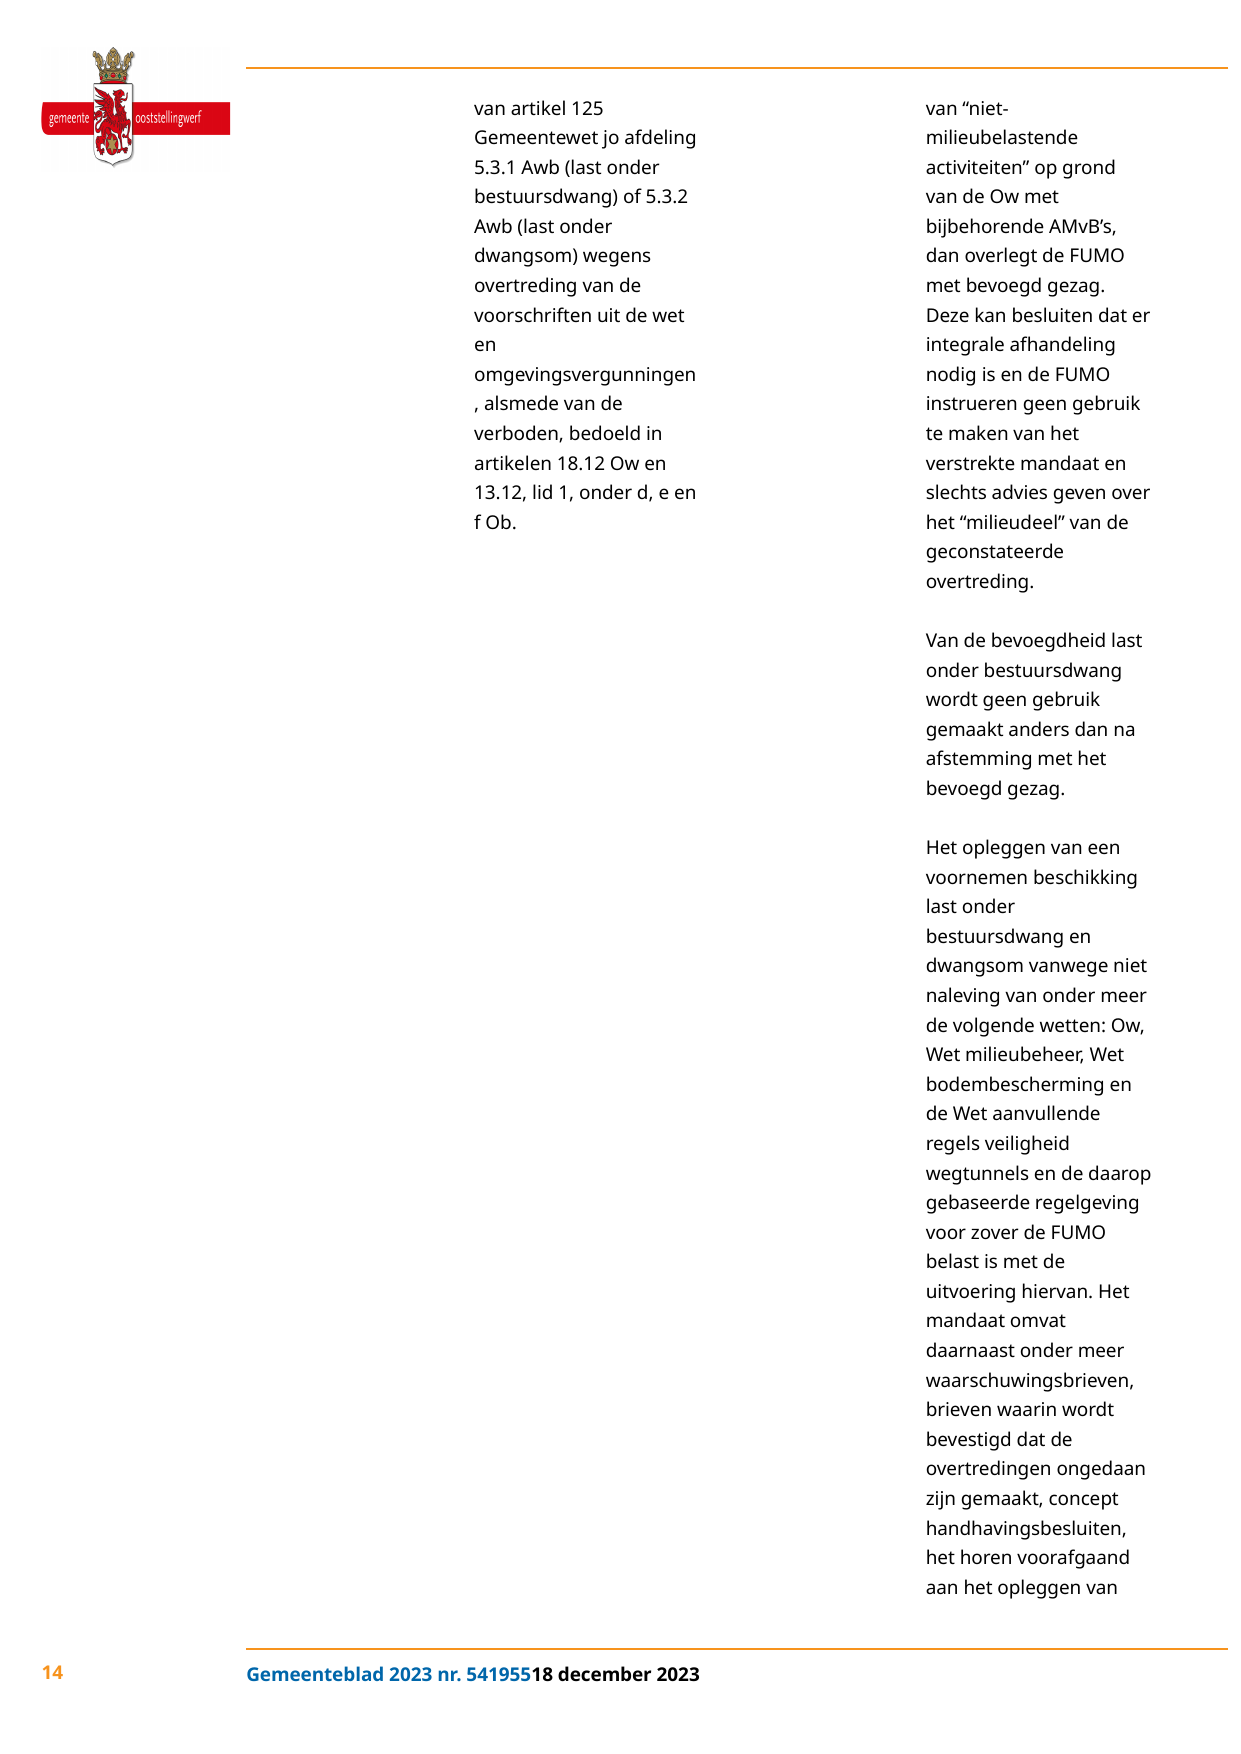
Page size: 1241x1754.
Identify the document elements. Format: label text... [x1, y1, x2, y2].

table_cell [248, 95, 474, 1600]
table_cell van “niet-milieubelastende activiteiten” op grond van de Ow met bijbehorende AMvB’s, dan overlegt de FUMO met bevoegd gezag. Deze kan besluiten dat er integrale afhandeling nodig is en de FUMO instrueren geen gebruik te maken van het verstrekte mandaat en slechts advies geven over het “milieudeel” van de geconstateerde overtreding. Van de bevoegdheid last onder bestuursdwang wordt geen gebruik gemaakt anders dan na afstemming met het bevoegd gezag. Het opleggen van een voornemen beschikking last onder bestuursdwang en dwangsom vanwege niet naleving van onder meer de volgende wetten: Ow, Wet milieubeheer, Wet bodembescherming en de Wet aanvullende regels veiligheid wegtunnels en de daarop gebaseerde regelgeving voor zover de FUMO belast is met de uitvoering hiervan. Het mandaat omvat daarnaast onder meer waarschuwingsbrieven, brieven waarin wordt bevestigd dat de overtredingen ongedaan zijn gemaakt, concept handhavingsbesluiten, het horen voorafgaand aan het opleggen van [926, 95, 1152, 1600]
table_cell van artikel 125 Gemeentewet jo afdeling 5.3.1 Awb (last onder bestuursdwang) of 5.3.2 Awb (last onder dwangsom) wegens overtreding van de voorschriften uit de wet en omgevingsvergunningen, alsmede van de verboden, bedoeld in artikelen 18.12 Ow en 13.12, lid 1, onder d, e en f Ob. [474, 95, 700, 1600]
table_cell [700, 95, 926, 1600]
picture [41, 47, 231, 172]
